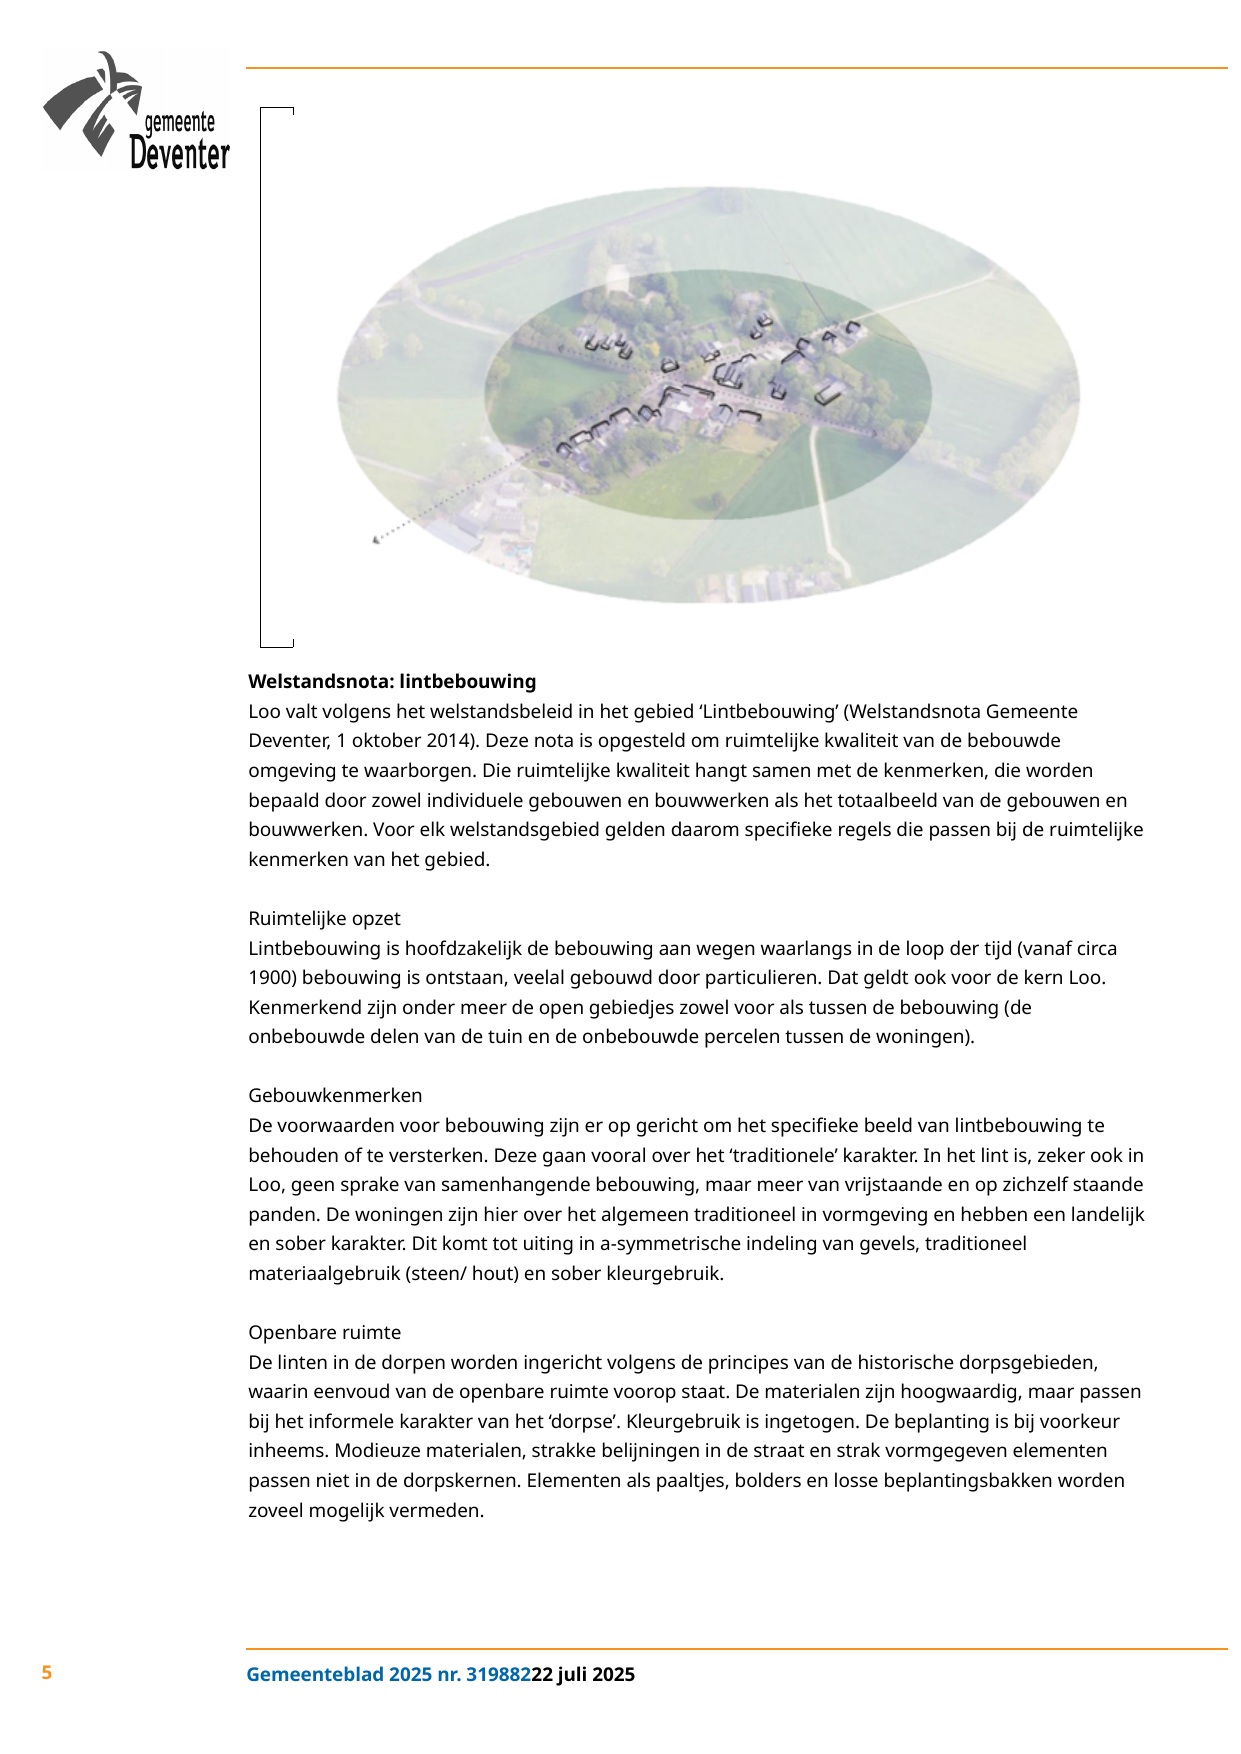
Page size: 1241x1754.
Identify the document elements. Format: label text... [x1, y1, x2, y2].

text De linten in de dorpen worden ingericht volgens de principes van de historische dorpsgebieden, waarin eenvoud van de openbare ruimte voorop staat. De materialen zijn hoogwaardig, maar passen bij het informele karakter van het ‘dorpse’. Kleurgebruik is ingetogen. De beplanting is bij voorkeur inheems. Modieuze materialen, strakke belijningen in de straat en strak vormgegeven elementen passen niet in de dorpskernen. Elementen als paaltjes, bolders en losse beplantingsbakken worden zoveel mogelijk vermeden. [248, 1349, 1152, 1523]
text Gebouwkenmerken [248, 1083, 1152, 1108]
text Openbare ruimte [248, 1319, 1152, 1345]
picture [268, 115, 1125, 639]
text Lintbebouwing is hoofdzakelijk de bebouwing aan wegen waarlangs in de loop der tijd (vanaf circa 1900) bebouwing is ontstaan, veelal gebouwd door particulieren. Dat geldt ook voor de kern Loo. Kenmerkend zijn onder meer de open gebiedjes zowel voor als tussen de bebouwing (de onbebouwde delen van de tuin en de onbebouwde percelen tussen de woningen). [248, 935, 1152, 1049]
text Ruimtelijke opzet [248, 905, 1152, 931]
text Welstandsnota: lintbebouwing [248, 668, 1152, 694]
text De voorwaarden voor bebouwing zijn er op gericht om het specifieke beeld van lintbebouwing te behouden of te versterken. Deze gaan vooral over het ‘traditionele’ karakter. In het lint is, zeker ook in Loo, geen sprake van samenhangende bebouwing, maar meer van vrijstaande en op zichzelf staande panden. De woningen zijn hier over het algemeen traditioneel in vormgeving en hebben een landelijk en sober karakter. Dit komt tot uiting in a-symmetrische indeling van gevels, traditioneel materiaalgebruik (steen/ hout) en sober kleurgebruik. [248, 1112, 1152, 1286]
picture [41, 47, 231, 172]
text Loo valt volgens het welstandsbeleid in het gebied ‘Lintbebouwing’ (Welstandsnota Gemeente Deventer, 1 oktober 2014). Deze nota is opgesteld om ruimtelijke kwaliteit van de bebouwde omgeving te waarborgen. Die ruimtelijke kwaliteit hangt samen met de kenmerken, die worden bepaald door zowel individuele gebouwen en bouwwerken als het totaalbeeld van de gebouwen en bouwwerken. Voor elk welstandsgebied gelden daarom specifieke regels die passen bij de ruimtelijke kenmerken van het gebied. [248, 698, 1152, 872]
